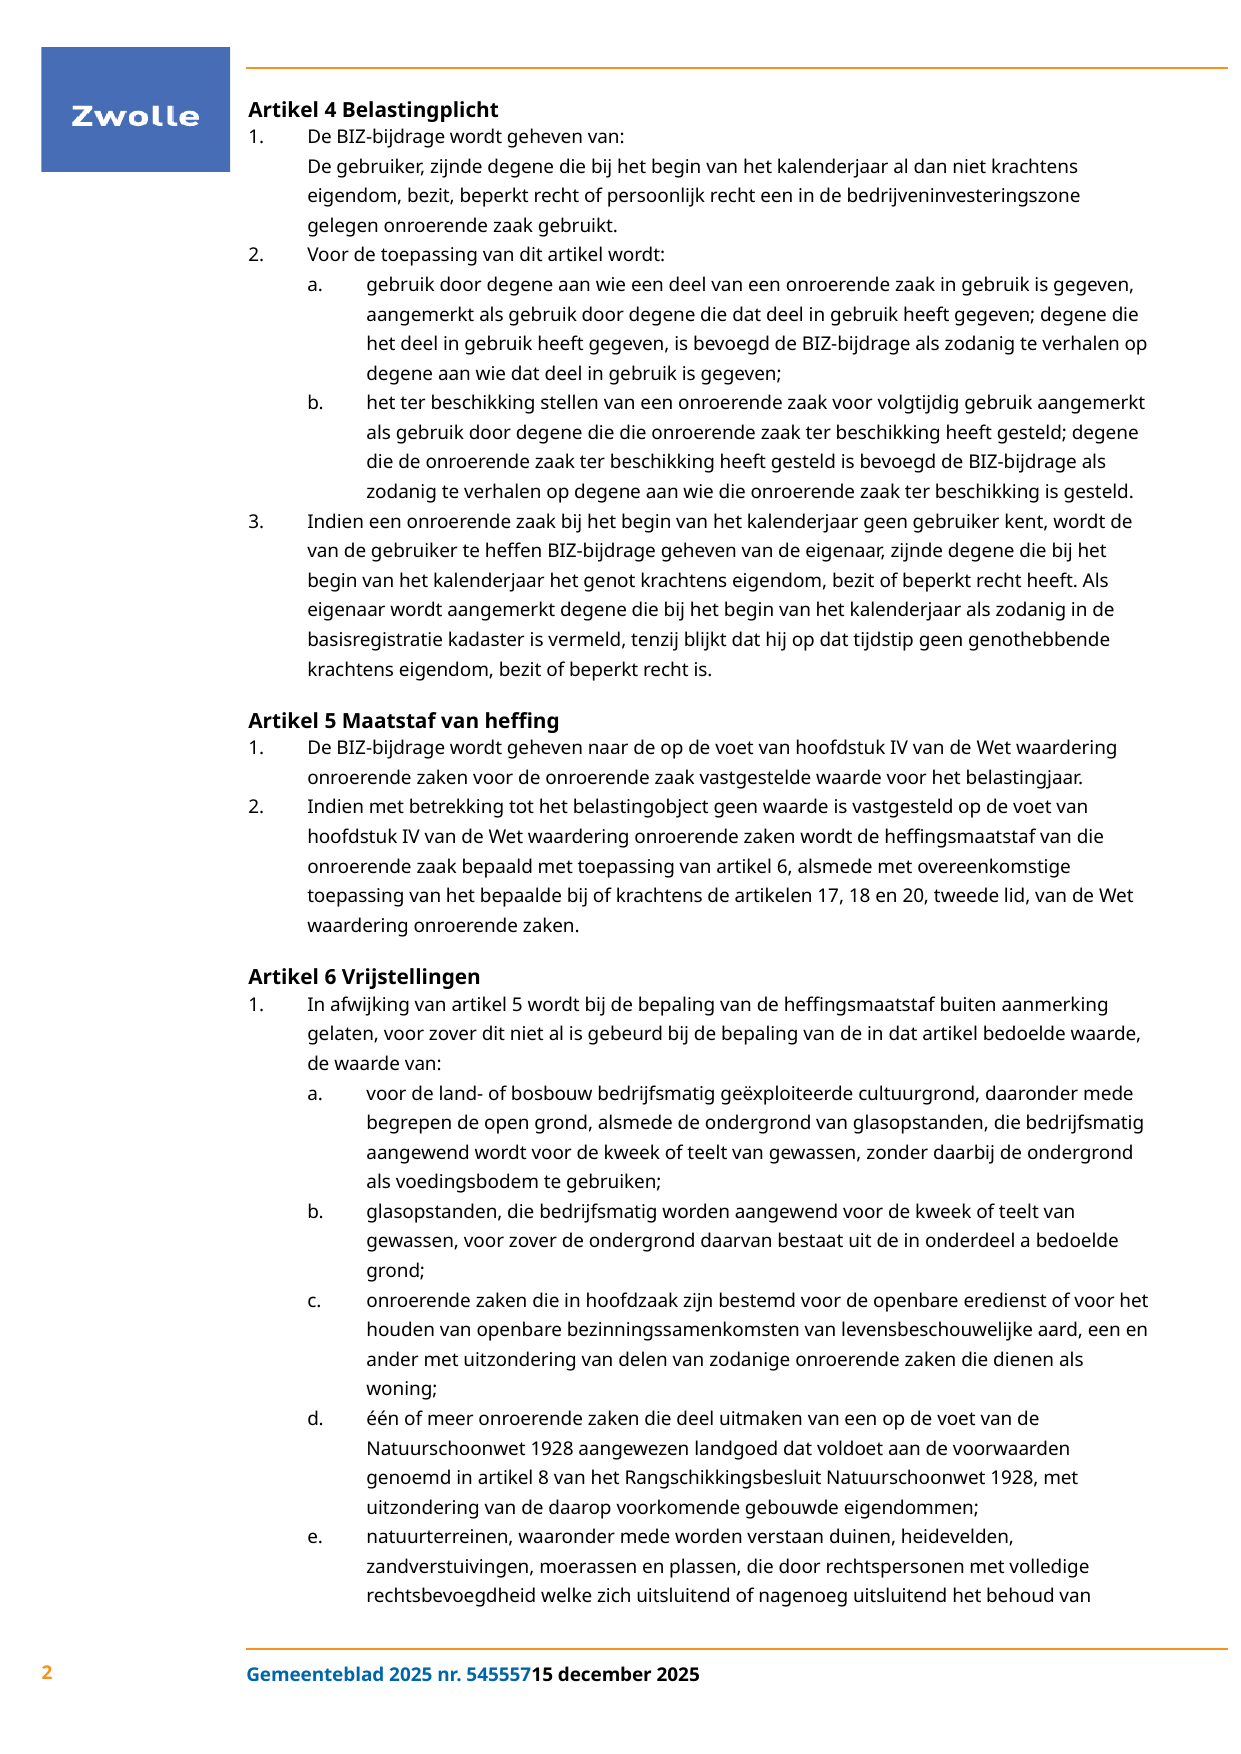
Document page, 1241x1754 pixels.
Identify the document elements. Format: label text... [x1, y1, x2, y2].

list natuurterreinen, waaronder mede worden verstaan duinen, heidevelden, zandverstuivingen, moerassen en plassen, die door rechtspersonen met volledige rechtsbevoegdheid welke zich uitsluitend of nagenoeg uitsluitend het behoud van [307, 1523, 1152, 1608]
list glasopstanden, die bedrijfsmatig worden aangewend voor de kweek of teelt van gewassen, voor zover de ondergrond daarvan bestaat uit de in onderdeel a bedoelde grond; [307, 1198, 1152, 1283]
text Artikel 4 Belastingplicht [248, 95, 1152, 123]
list De BIZ-bijdrage wordt geheven naar de op de voet van hoofdstuk IV van de Wet waardering onroerende zaken voor de onroerende zaak vastgestelde waarde voor het belastingjaar. [248, 734, 1152, 790]
list In afwijking van artikel 5 wordt bij de bepaling van de heffingsmaatstaf buiten aanmerking gelaten, voor zover dit niet al is gebeurd bij de bepaling van de in dat artikel bedoelde waarde, de waarde van: [248, 991, 1152, 1076]
list Voor de toepassing van dit artikel wordt: [248, 242, 1152, 267]
list Indien met betrekking tot het belastingobject geen waarde is vastgesteld op de voet van hoofdstuk IV van de Wet waardering onroerende zaken wordt de heffingsmaatstaf van die onroerende zaak bepaald met toepassing van artikel 6, alsmede met overeenkomstige toepassing van het bepaalde bij of krachtens de artikelen 17, 18 en 20, tweede lid, van de Wet waardering onroerende zaken. [248, 794, 1152, 938]
list één of meer onroerende zaken die deel uitmaken van een op de voet van de Natuurschoonwet 1928 aangewezen landgoed dat voldoet aan de voorwaarden genoemd in artikel 8 van het Rangschikkingsbesluit Natuurschoonwet 1928, met uitzondering van de daarop voorkomende gebouwde eigendommen; [307, 1405, 1152, 1519]
list gebruik door degene aan wie een deel van een onroerende zaak in gebruik is gegeven, aangemerkt als gebruik door degene die dat deel in gebruik heeft gegeven; degene die het deel in gebruik heeft gegeven, is bevoegd de BIZ-bijdrage als zodanig te verhalen op degene aan wie dat deel in gebruik is gegeven; [307, 271, 1152, 386]
list De BIZ-bijdrage wordt geheven van: [248, 123, 1152, 149]
list onroerende zaken die in hoofdzaak zijn bestemd voor de openbare eredienst of voor het houden van openbare bezinningssamenkomsten van levensbeschouwelijke aard, een en ander met uitzondering van delen van zodanige onroerende zaken die dienen als woning; [307, 1287, 1152, 1401]
list het ter beschikking stellen van een onroerende zaak voor volgtijdig gebruik aangemerkt als gebruik door degene die die onroerende zaak ter beschikking heeft gesteld; degene die de onroerende zaak ter beschikking heeft gesteld is bevoegd de BIZ-bijdrage als zodanig te verhalen op degene aan wie die onroerende zaak ter beschikking is gesteld. [307, 389, 1152, 504]
picture [41, 47, 231, 172]
text Artikel 6 Vrijstellingen [248, 962, 1152, 991]
list De gebruiker, zijnde degene die bij het begin van het kalenderjaar al dan niet krachtens eigendom, bezit, beperkt recht of persoonlijk recht een in de bedrijveninvesteringszone gelegen onroerende zaak gebruikt. [248, 153, 1152, 238]
text Artikel 5 Maatstaf van heffing [248, 706, 1152, 734]
list Indien een onroerende zaak bij het begin van het kalenderjaar geen gebruiker kent, wordt de van de gebruiker te heffen BIZ-bijdrage geheven van de eigenaar, zijnde degene die bij het begin van het kalenderjaar het genot krachtens eigendom, bezit of beperkt recht heeft. Als eigenaar wordt aangemerkt degene die bij het begin van het kalenderjaar als zodanig in de basisregistratie kadaster is vermeld, tenzij blijkt dat hij op dat tijdstip geen genothebbende krachtens eigendom, bezit of beperkt recht is. [248, 508, 1152, 681]
list voor de land- of bosbouw bedrijfsmatig geëxploiteerde cultuurgrond, daaronder mede begrepen de open grond, alsmede de ondergrond van glasopstanden, die bedrijfsmatig aangewend wordt voor de kweek of teelt van gewassen, zonder daarbij de ondergrond als voedingsbodem te gebruiken; [307, 1080, 1152, 1194]
